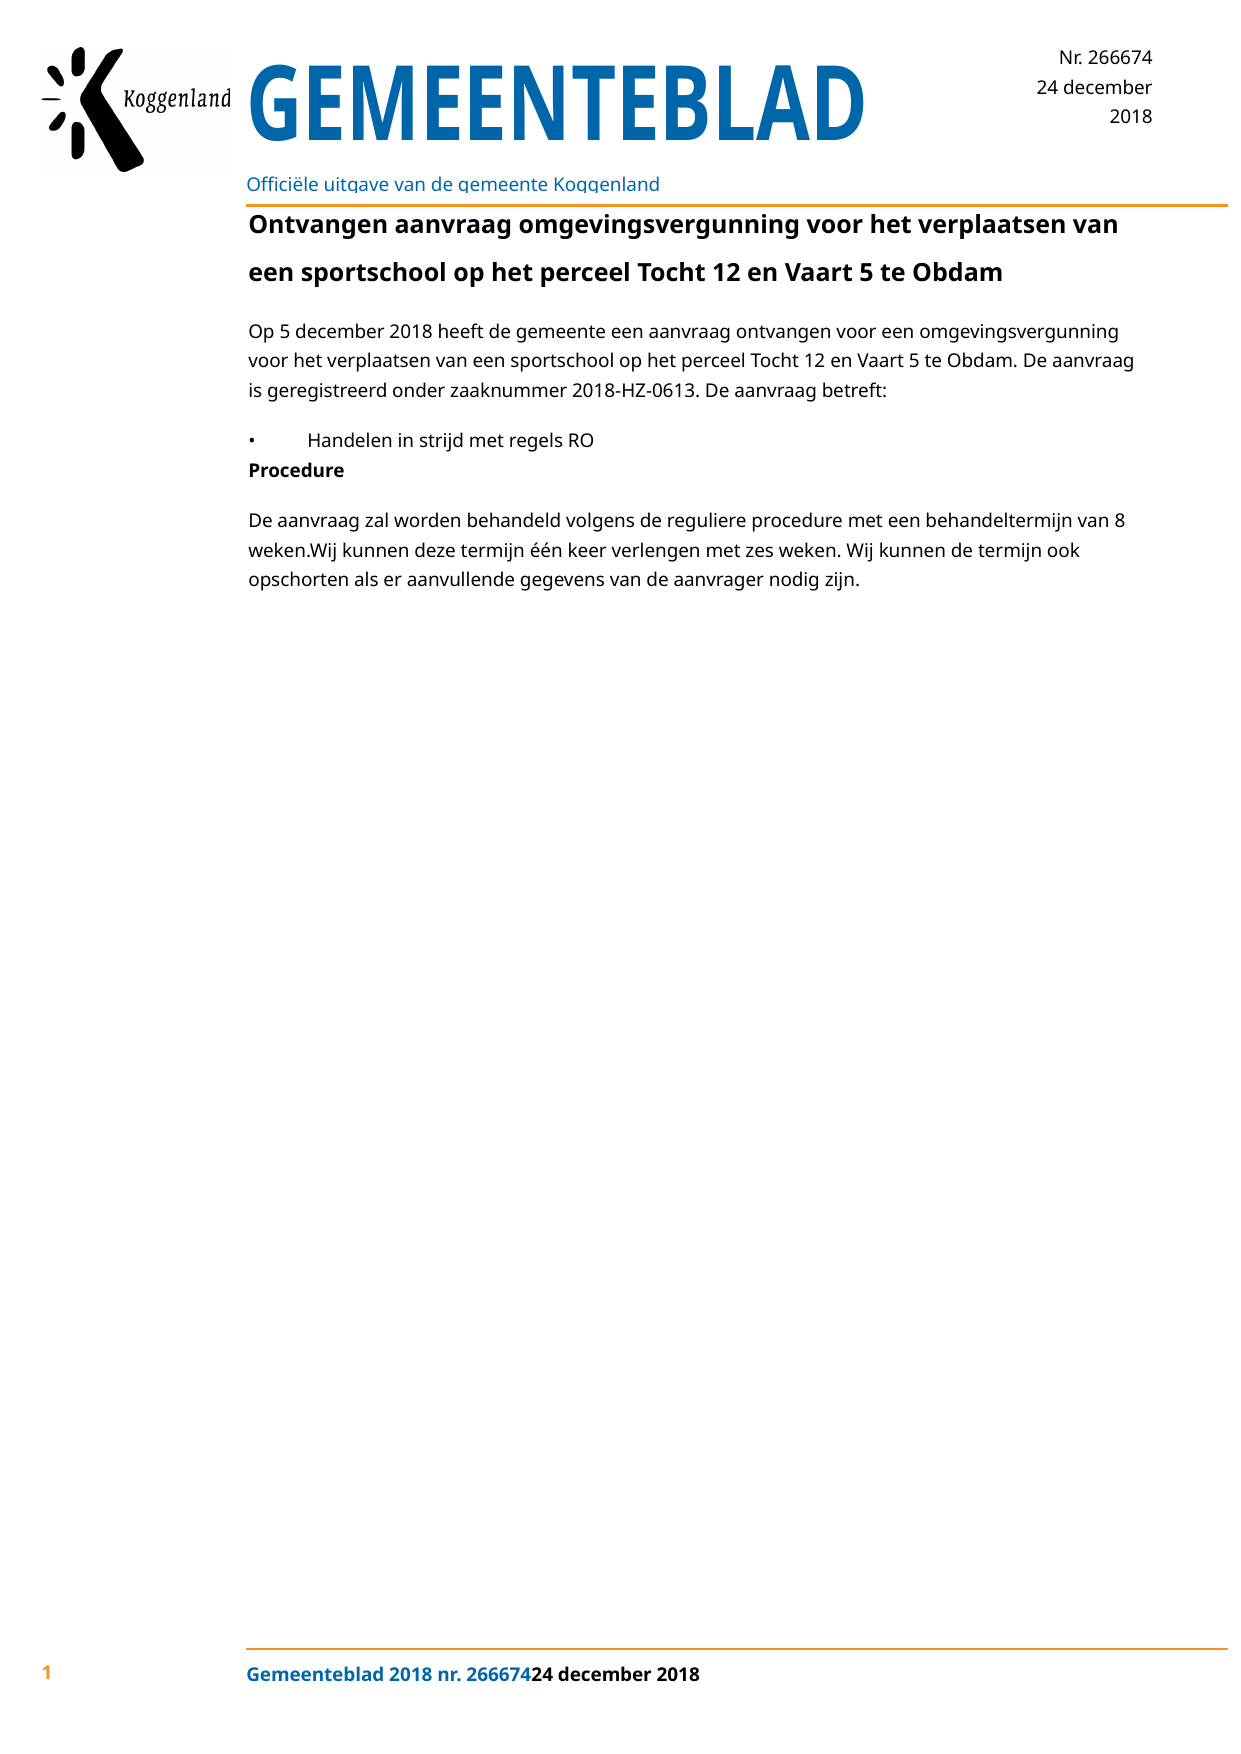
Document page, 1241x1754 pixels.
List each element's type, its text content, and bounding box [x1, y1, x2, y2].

text Op 5 december 2018 heeft de gemeente een aanvraag ontvangen voor een omgevingsvergunning voor het verplaatsen van een sportschool op het perceel Tocht 12 en Vaart 5 te Obdam. De aanvraag is geregistreerd onder zaaknummer 2018-HZ-0613. De aanvraag betreft: [248, 318, 1152, 403]
text Ontvangen aanvraag omgevingsvergunning voor het verplaatsen van een sportschool op het perceel Tocht 12 en Vaart 5 te Obdam [248, 207, 1152, 288]
text De aanvraag zal worden behandeld volgens de reguliere procedure met een behandeltermijn van 8 weken.Wij kunnen deze termijn één keer verlengen met zes weken. Wij kunnen de termijn ook opschorten als er aanvullende gegevens van de aanvrager nodig zijn. [248, 507, 1152, 592]
list Handelen in strijd met regels RO [248, 427, 1152, 453]
text Procedure [248, 457, 1152, 483]
picture [41, 47, 231, 172]
